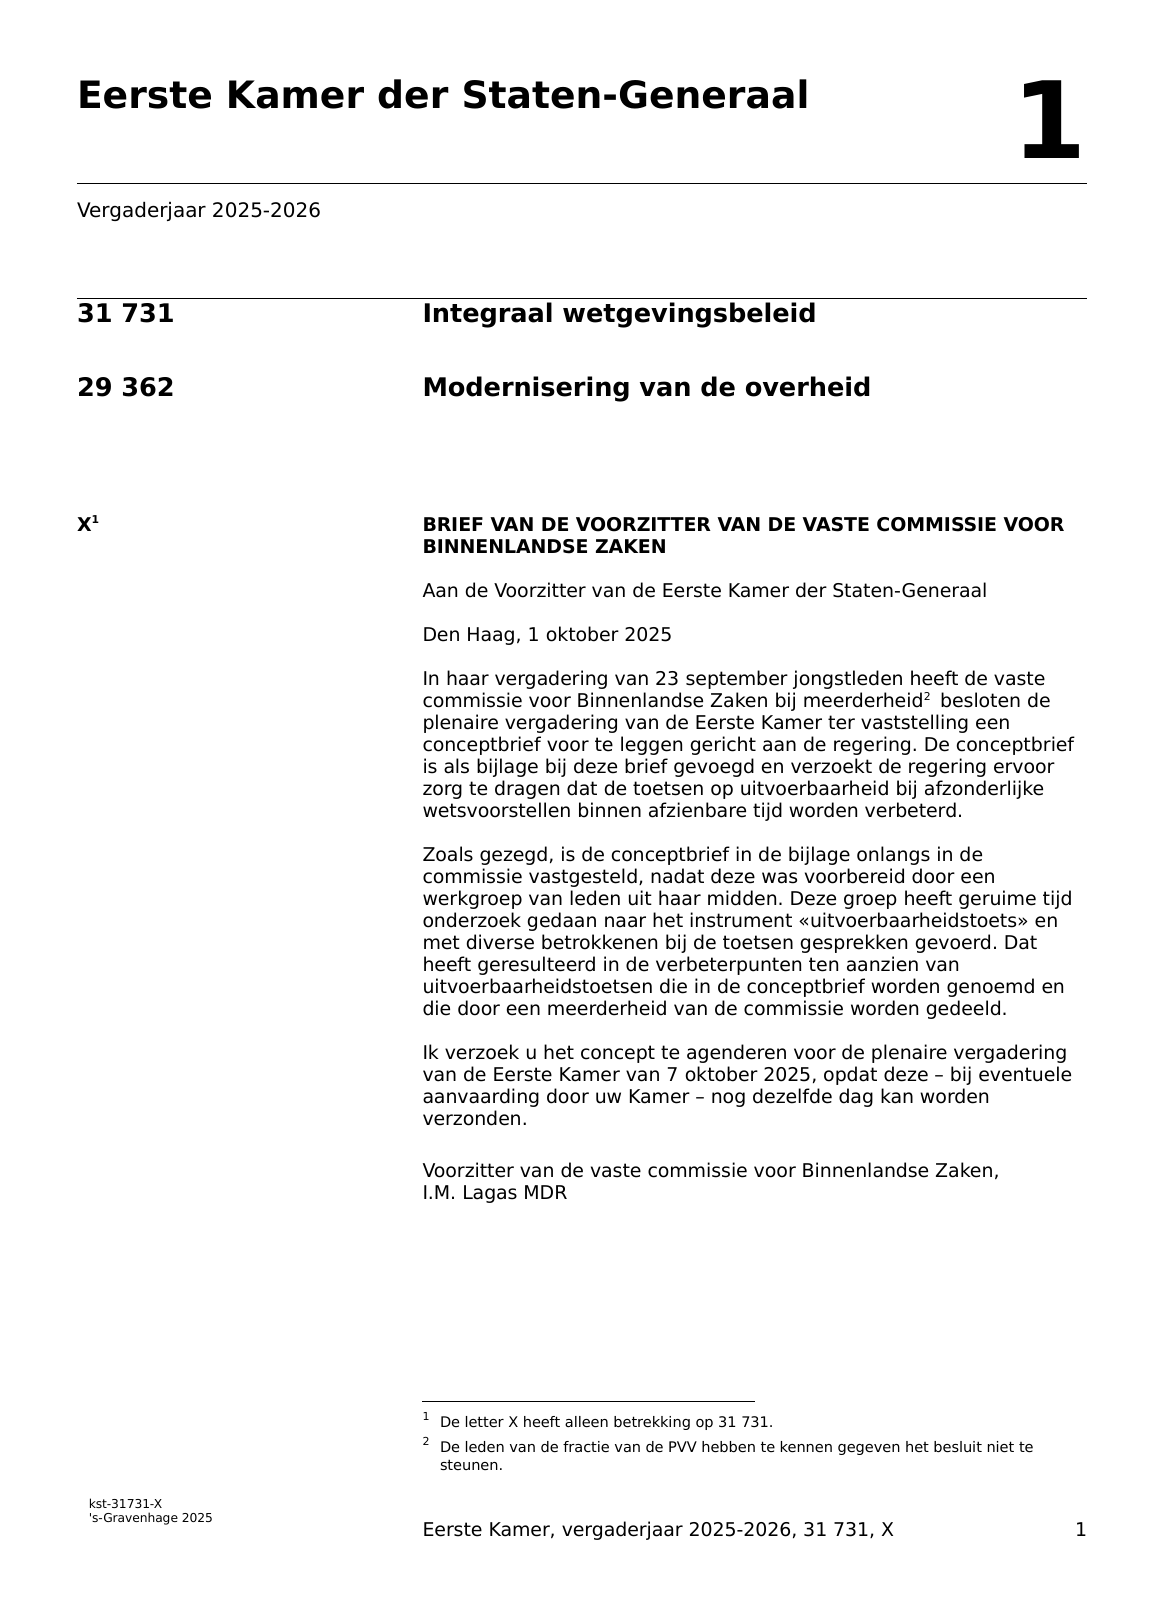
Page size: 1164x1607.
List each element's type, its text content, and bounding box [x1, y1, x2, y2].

text Ik verzoek u het concept te agenderen voor de plenaire vergadering van de Eerste Kamer van 7 oktober 2025, opdat deze – bij eventuele aanvaarding door uw Kamer – nog dezelfde dag kan worden verzonden. [422, 1042, 1087, 1130]
text 's-Gravenhage 2025 [88, 1511, 323, 1525]
text kst-31731-X [88, 1497, 323, 1511]
subtitle 29 362 Modernisering van de overheid [77, 373, 1087, 403]
table_header Eerste Kamer der Staten-Generaal [77, 59, 886, 183]
text De letter X heeft alleen betrekking op 31 731. [422, 1410, 1087, 1432]
text De leden van de fractie van de PVV hebben te kennen gegeven het besluit niet te steunen. [422, 1435, 1087, 1474]
text Zoals gezegd, is de conceptbrief in de bijlage onlangs in de commissie vastgesteld, nadat deze was voorbereid door een werkgroep van leden uit haar midden. Deze groep heeft geruime tijd onderzoek gedaan naar het instrument «uitvoerbaarheidstoets» en met diverse betrokkenen bij de toetsen gesprekken gevoerd. Dat heeft geresulteerd in de verbeterpunten ten aanzien van uitvoerbaarheidstoetsen die in de conceptbrief worden genoemd en die door een meerderheid van de commissie worden gedeeld. [422, 844, 1087, 1020]
text In haar vergadering van 23 september jongstleden heeft de vaste commissie voor Binnenlandse Zaken bij meerderheid besloten de plenaire vergadering van de Eerste Kamer ter vaststelling een conceptbrief voor te leggen gericht aan de regering. De conceptbrief is als bijlage bij deze brief gevoegd en verzoekt de regering ervoor zorg te dragen dat de toetsen op uitvoerbaarheid bij afzonderlijke wetsvoorstellen binnen afzienbare tijd worden verbeterd. [422, 668, 1087, 822]
subtitle X BRIEF VAN DE VOORZITTER VAN DE VASTE COMMISSIE VOOR BINNENLANDSE ZAKEN [77, 514, 1087, 558]
text Aan de Voorzitter van de Eerste Kamer der Staten-Generaal [422, 580, 1087, 602]
text Voorzitter van de vaste commissie voor Binnenlandse Zaken, I.M. Lagas MDR [422, 1160, 1087, 1204]
table_cell Vergaderjaar 2025-2026 [77, 184, 1087, 298]
table_header 1 [886, 59, 1087, 183]
text Den Haag, 1 oktober 2025 [422, 624, 1087, 646]
subtitle 31 731 Integraal wetgevingsbeleid [77, 299, 1087, 329]
